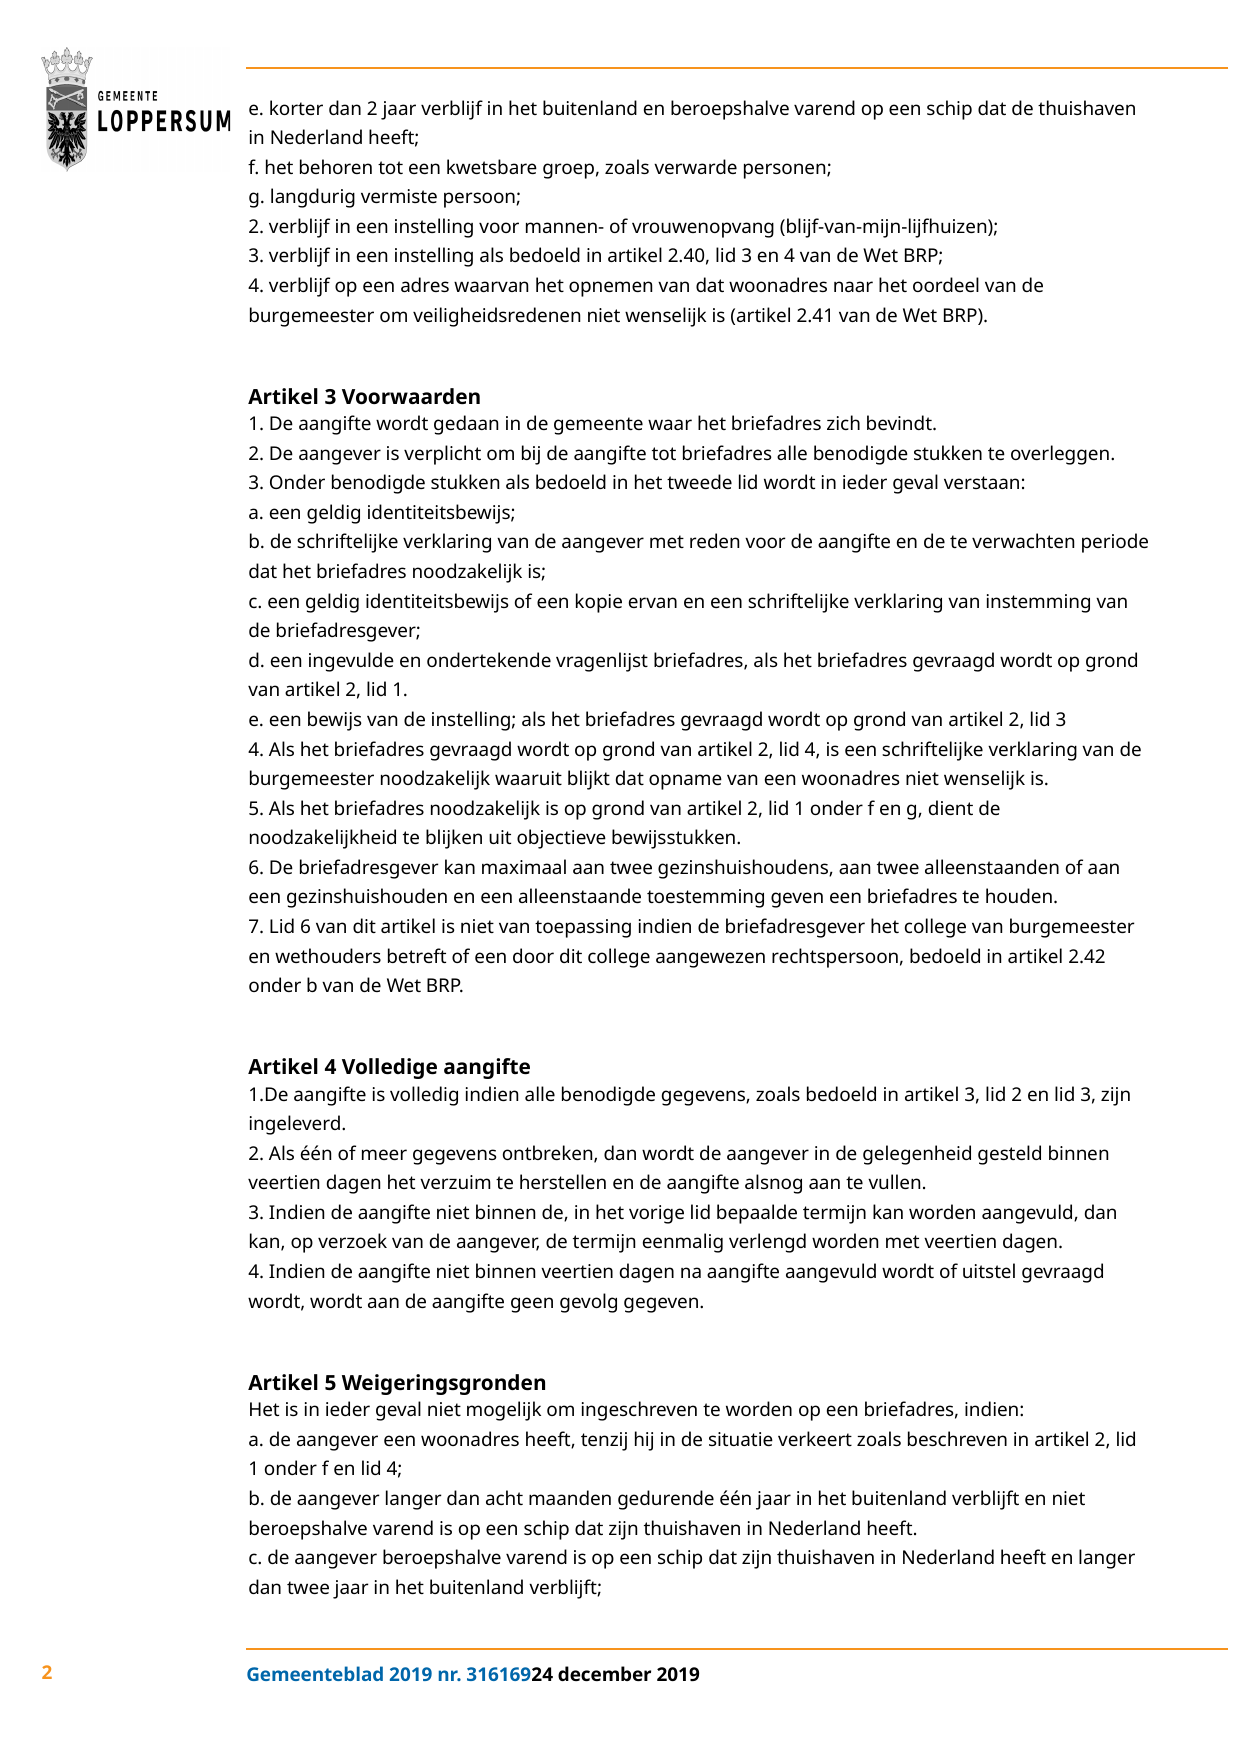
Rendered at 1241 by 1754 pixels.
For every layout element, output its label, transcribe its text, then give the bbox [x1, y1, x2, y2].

text Het is in ieder geval niet mogelijk om ingeschreven te worden op een briefadres, indien: [248, 1396, 1152, 1422]
text 3. verblijf in een instelling als bedoeld in artikel 2.40, lid 3 en 4 van de Wet BRP; [248, 243, 1152, 268]
text 2. verblijf in een instelling voor mannen- of vrouwenopvang (blijf-van-mijn-lijfhuizen); [248, 213, 1152, 239]
text e. korter dan 2 jaar verblijf in het buitenland en beroepshalve varend op een schip dat de thuishaven in Nederland heeft; [248, 95, 1152, 150]
text Artikel 3 Voorwaarden [248, 382, 1152, 410]
text c. de aangever beroepshalve varend is op een schip dat zijn thuishaven in Nederland heeft en langer dan twee jaar in het buitenland verblijft; [248, 1544, 1152, 1599]
text 2. Als één of meer gegevens ontbreken, dan wordt de aangever in de gelegenheid gesteld binnen veertien dagen het verzuim te herstellen en de aangifte alsnog aan te vullen. [248, 1140, 1152, 1195]
text 4. Indien de aangifte niet binnen veertien dagen na aangifte aangevuld wordt of uitstel gevraagd wordt, wordt aan de aangifte geen gevolg gegeven. [248, 1258, 1152, 1314]
text Artikel 4 Volledige aangifte [248, 1052, 1152, 1081]
text c. een geldig identiteitsbewijs of een kopie ervan en een schriftelijke verklaring van instemming van de briefadresgever; [248, 588, 1152, 643]
text f. het behoren tot een kwetsbare groep, zoals verwarde personen; [248, 154, 1152, 180]
text b. de schriftelijke verklaring van de aangever met reden voor de aangifte en de te verwachten periode dat het briefadres noodzakelijk is; [248, 529, 1152, 584]
text 5. Als het briefadres noodzakelijk is op grond van artikel 2, lid 1 onder f en g, dient de noodzakelijkheid te blijken uit objectieve bewijsstukken. [248, 795, 1152, 850]
text 4. verblijf op een adres waarvan het opnemen van dat woonadres naar het oordeel van de burgemeester om veiligheidsredenen niet wenselijk is (artikel 2.41 van de Wet BRP). [248, 272, 1152, 328]
text e. een bewijs van de instelling; als het briefadres gevraagd wordt op grond van artikel 2, lid 3 [248, 706, 1152, 732]
text g. langdurig vermiste persoon; [248, 183, 1152, 209]
text 3. Indien de aangifte niet binnen de, in het vorige lid bepaalde termijn kan worden aangevuld, dan kan, op verzoek van de aangever, de termijn eenmalig verlengd worden met veertien dagen. [248, 1199, 1152, 1254]
text 1. De aangifte wordt gedaan in de gemeente waar het briefadres zich bevindt. [248, 410, 1152, 436]
text a. een geldig identiteitsbewijs; [248, 499, 1152, 525]
text 4. Als het briefadres gevraagd wordt op grond van artikel 2, lid 4, is een schriftelijke verklaring van de burgemeester noodzakelijk waaruit blijkt dat opname van een woonadres niet wenselijk is. [248, 736, 1152, 791]
text Artikel 5 Weigeringsgronden [248, 1368, 1152, 1396]
text 6. De briefadresgever kan maximaal aan twee gezinshuishoudens, aan twee alleenstaanden of aan een gezinshuishouden en een alleenstaande toestemming geven een briefadres te houden. [248, 854, 1152, 909]
text 7. Lid 6 van dit artikel is niet van toepassing indien de briefadresgever het college van burgemeester en wethouders betreft of een door dit college aangewezen rechtspersoon, bedoeld in artikel 2.42 onder b van de Wet BRP. [248, 913, 1152, 998]
text 1.De aangifte is volledig indien alle benodigde gegevens, zoals bedoeld in artikel 3, lid 2 en lid 3, zijn ingeleverd. [248, 1081, 1152, 1136]
picture [41, 47, 231, 172]
text 3. Onder benodigde stukken als bedoeld in het tweede lid wordt in ieder geval verstaan: [248, 469, 1152, 495]
text 2. De aangever is verplicht om bij de aangifte tot briefadres alle benodigde stukken te overleggen. [248, 440, 1152, 466]
text b. de aangever langer dan acht maanden gedurende één jaar in het buitenland verblijft en niet beroepshalve varend is op een schip dat zijn thuishaven in Nederland heeft. [248, 1485, 1152, 1540]
text d. een ingevulde en ondertekende vragenlijst briefadres, als het briefadres gevraagd wordt op grond van artikel 2, lid 1. [248, 647, 1152, 702]
text a. de aangever een woonadres heeft, tenzij hij in de situatie verkeert zoals beschreven in artikel 2, lid 1 onder f en lid 4; [248, 1426, 1152, 1481]
